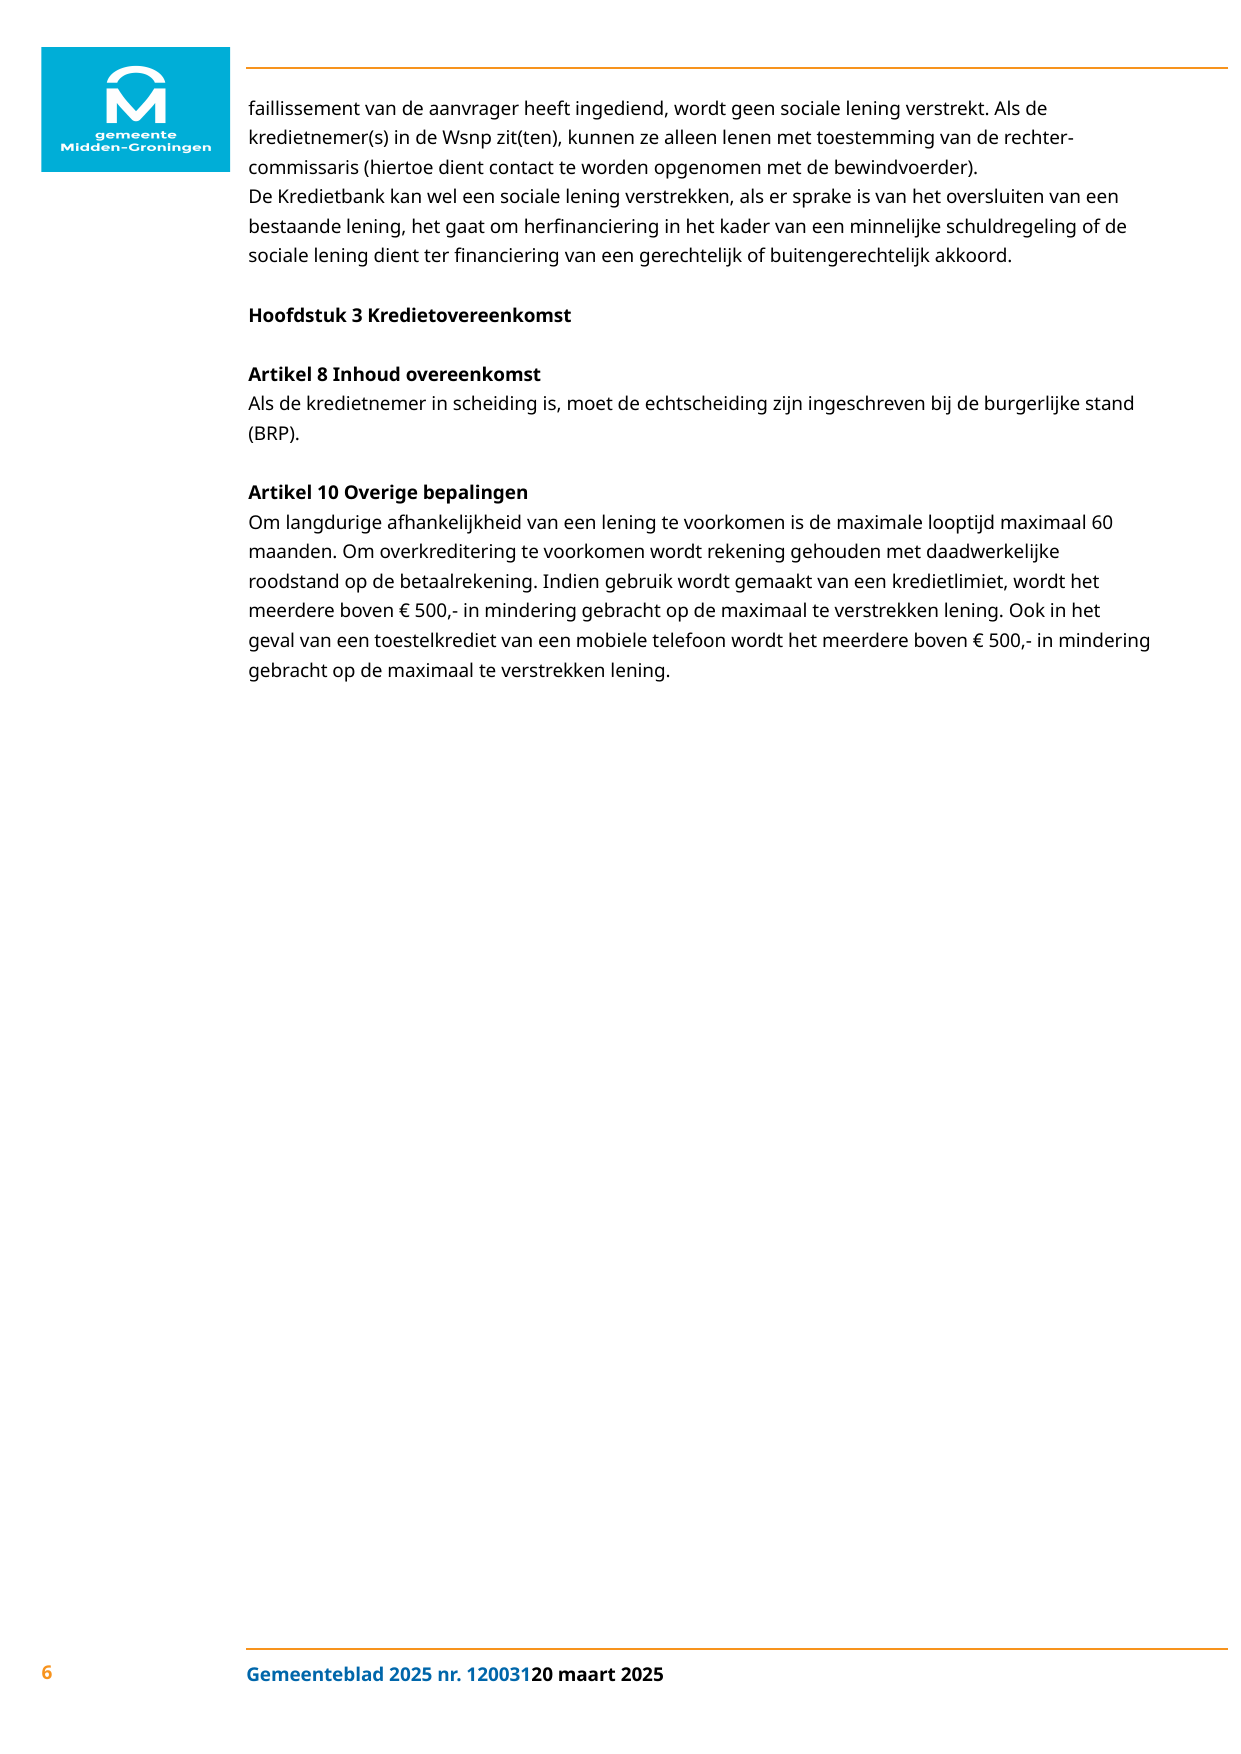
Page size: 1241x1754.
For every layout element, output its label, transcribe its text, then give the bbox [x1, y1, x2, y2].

picture [107, 89, 165, 122]
picture [108, 66, 164, 82]
text faillissement van de aanvrager heeft ingediend, wordt geen sociale lening verstrekt. Als de kredietnemer(s) in de Wsnp zit(ten), kunnen ze alleen lenen met toestemming van de rechter-commissaris (hiertoe dient contact te worden opgenomen met de bewindvoerder). [248, 95, 1152, 180]
text De Kredietbank kan wel een sociale lening verstrekken, als er sprake is van het oversluiten van een bestaande lening, het gaat om herfinanciering in het kader van een minnelijke schuldregeling of de sociale lening dient ter financiering van een gerechtelijk of buitengerechtelijk akkoord. [248, 183, 1152, 268]
text Om langdurige afhankelijkheid van een lening te voorkomen is de maximale looptijd maximaal 60 maanden. Om overkreditering te voorkomen wordt rekening gehouden met daadwerkelijke roodstand op de betaalrekening. Indien gebruik wordt gemaakt van een kredietlimiet, wordt het meerdere boven € 500,- in mindering gebracht op de maximaal te verstrekken lening. Ook in het geval van een toestelkrediet van een mobiele telefoon wordt het meerdere boven € 500,- in mindering gebracht op de maximaal te verstrekken lening. [248, 509, 1152, 683]
text Als de kredietnemer in scheiding is, moet de echtscheiding zijn ingeschreven bij de burgerlijke stand (BRP). [248, 391, 1152, 446]
picture [184, 146, 190, 153]
text Hoofdstuk 3 Kredietovereenkomst [248, 302, 1152, 328]
text Artikel 8 Inhoud overeenkomst [248, 361, 1152, 387]
text Artikel 10 Overige bepalingen [248, 479, 1152, 505]
